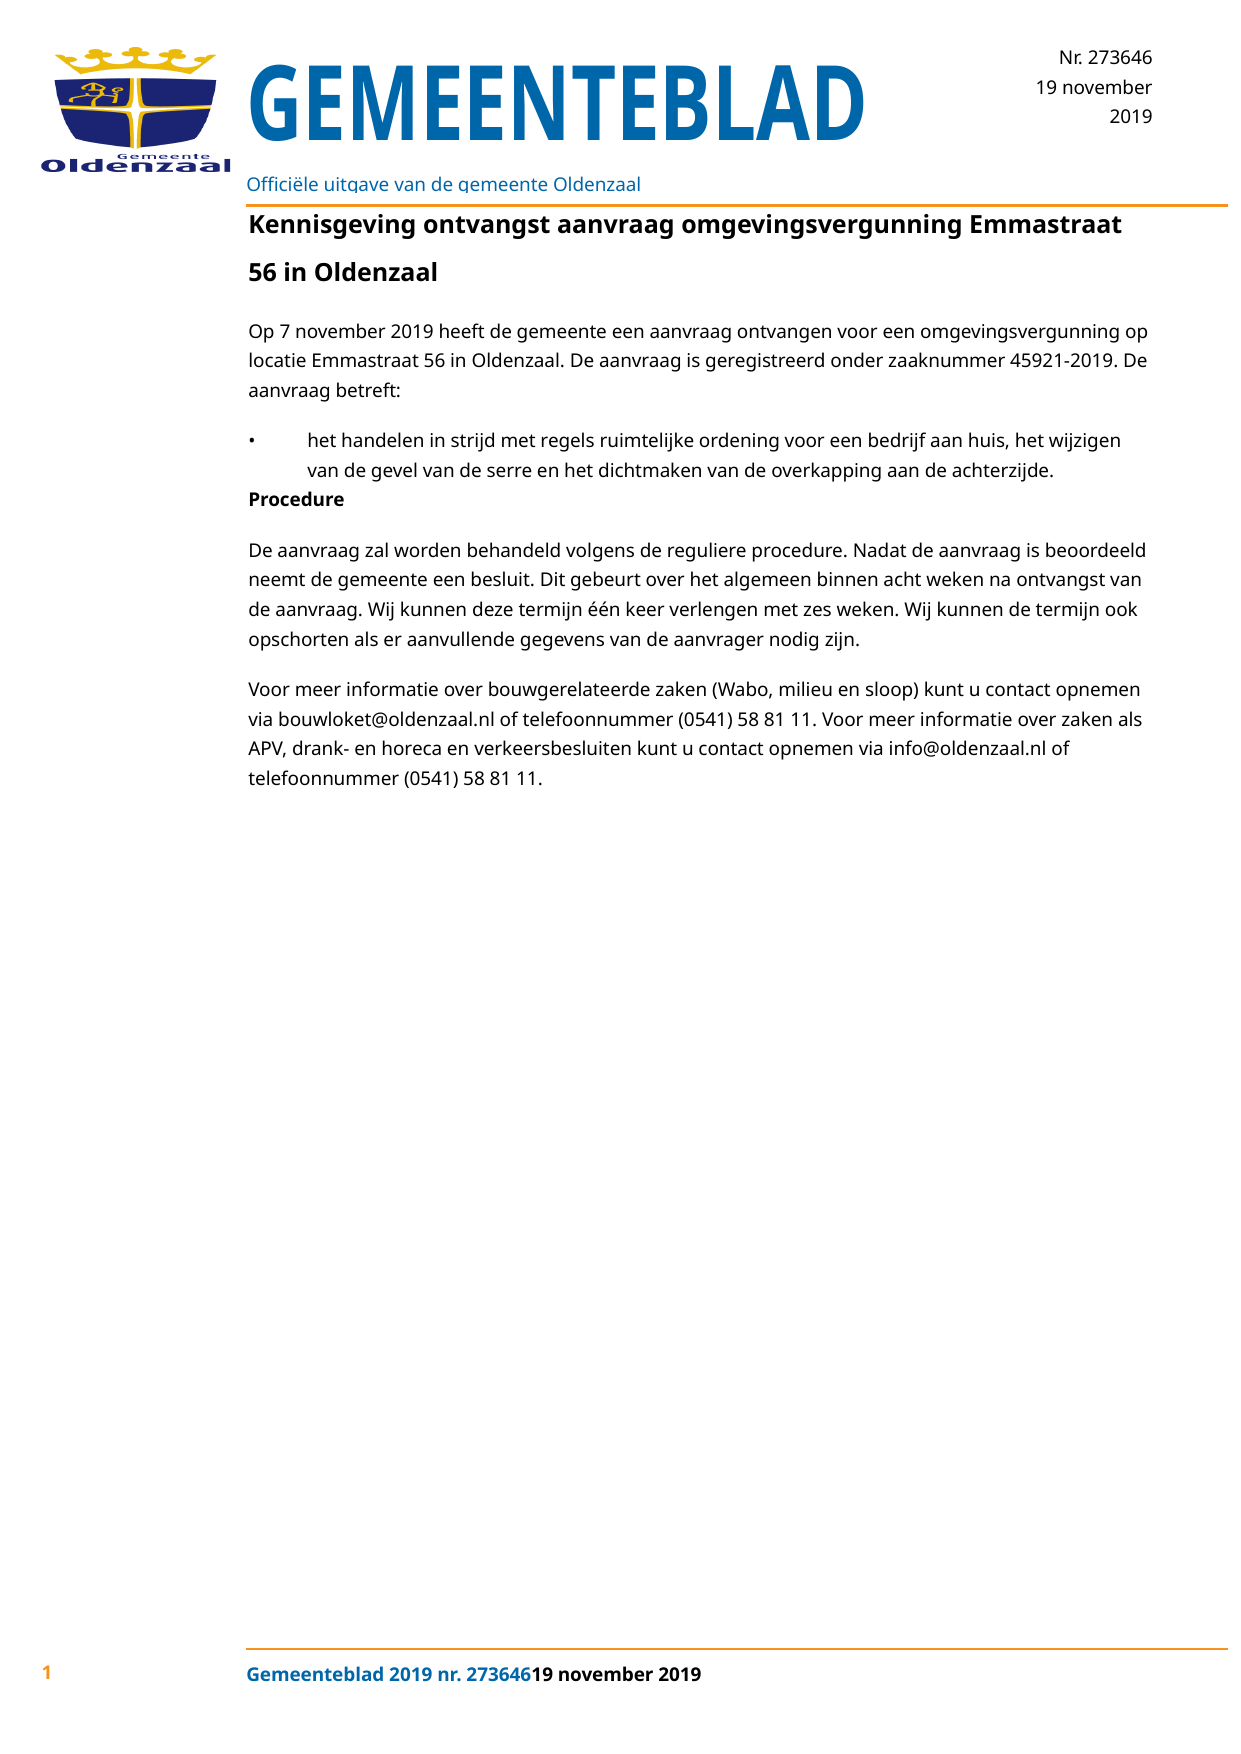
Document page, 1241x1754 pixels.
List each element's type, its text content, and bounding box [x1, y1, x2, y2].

text Procedure [248, 487, 1152, 512]
text Op 7 november 2019 heeft de gemeente een aanvraag ontvangen voor een omgevingsvergunning op locatie Emmastraat 56 in Oldenzaal. De aanvraag is geregistreerd onder zaaknummer 45921-2019. De aanvraag betreft: [248, 318, 1152, 403]
list het handelen in strijd met regels ruimtelijke ordening voor een bedrijf aan huis, het wijzigen van de gevel van de serre en het dichtmaken van de overkapping aan de achterzijde. [248, 427, 1152, 483]
text Voor meer informatie over bouwgerelateerde zaken (Wabo, milieu en sloop) kunt u contact opnemen via bouwloket@oldenzaal.nl of telefoonnummer (0541) 58 81 11. Voor meer informatie over zaken als APV, drank- en horeca en verkeersbesluiten kunt u contact opnemen via info@oldenzaal.nl of telefoonnummer (0541) 58 81 11. [248, 676, 1152, 791]
text Kennisgeving ontvangst aanvraag omgevingsvergunning Emmastraat 56 in Oldenzaal [248, 207, 1152, 288]
text De aanvraag zal worden behandeld volgens de reguliere procedure. Nadat de aanvraag is beoordeeld neemt de gemeente een besluit. Dit gebeurt over het algemeen binnen acht weken na ontvangst van de aanvraag. Wij kunnen deze termijn één keer verlengen met zes weken. Wij kunnen de termijn ook opschorten als er aanvullende gegevens van de aanvrager nodig zijn. [248, 537, 1152, 652]
picture [41, 47, 231, 172]
